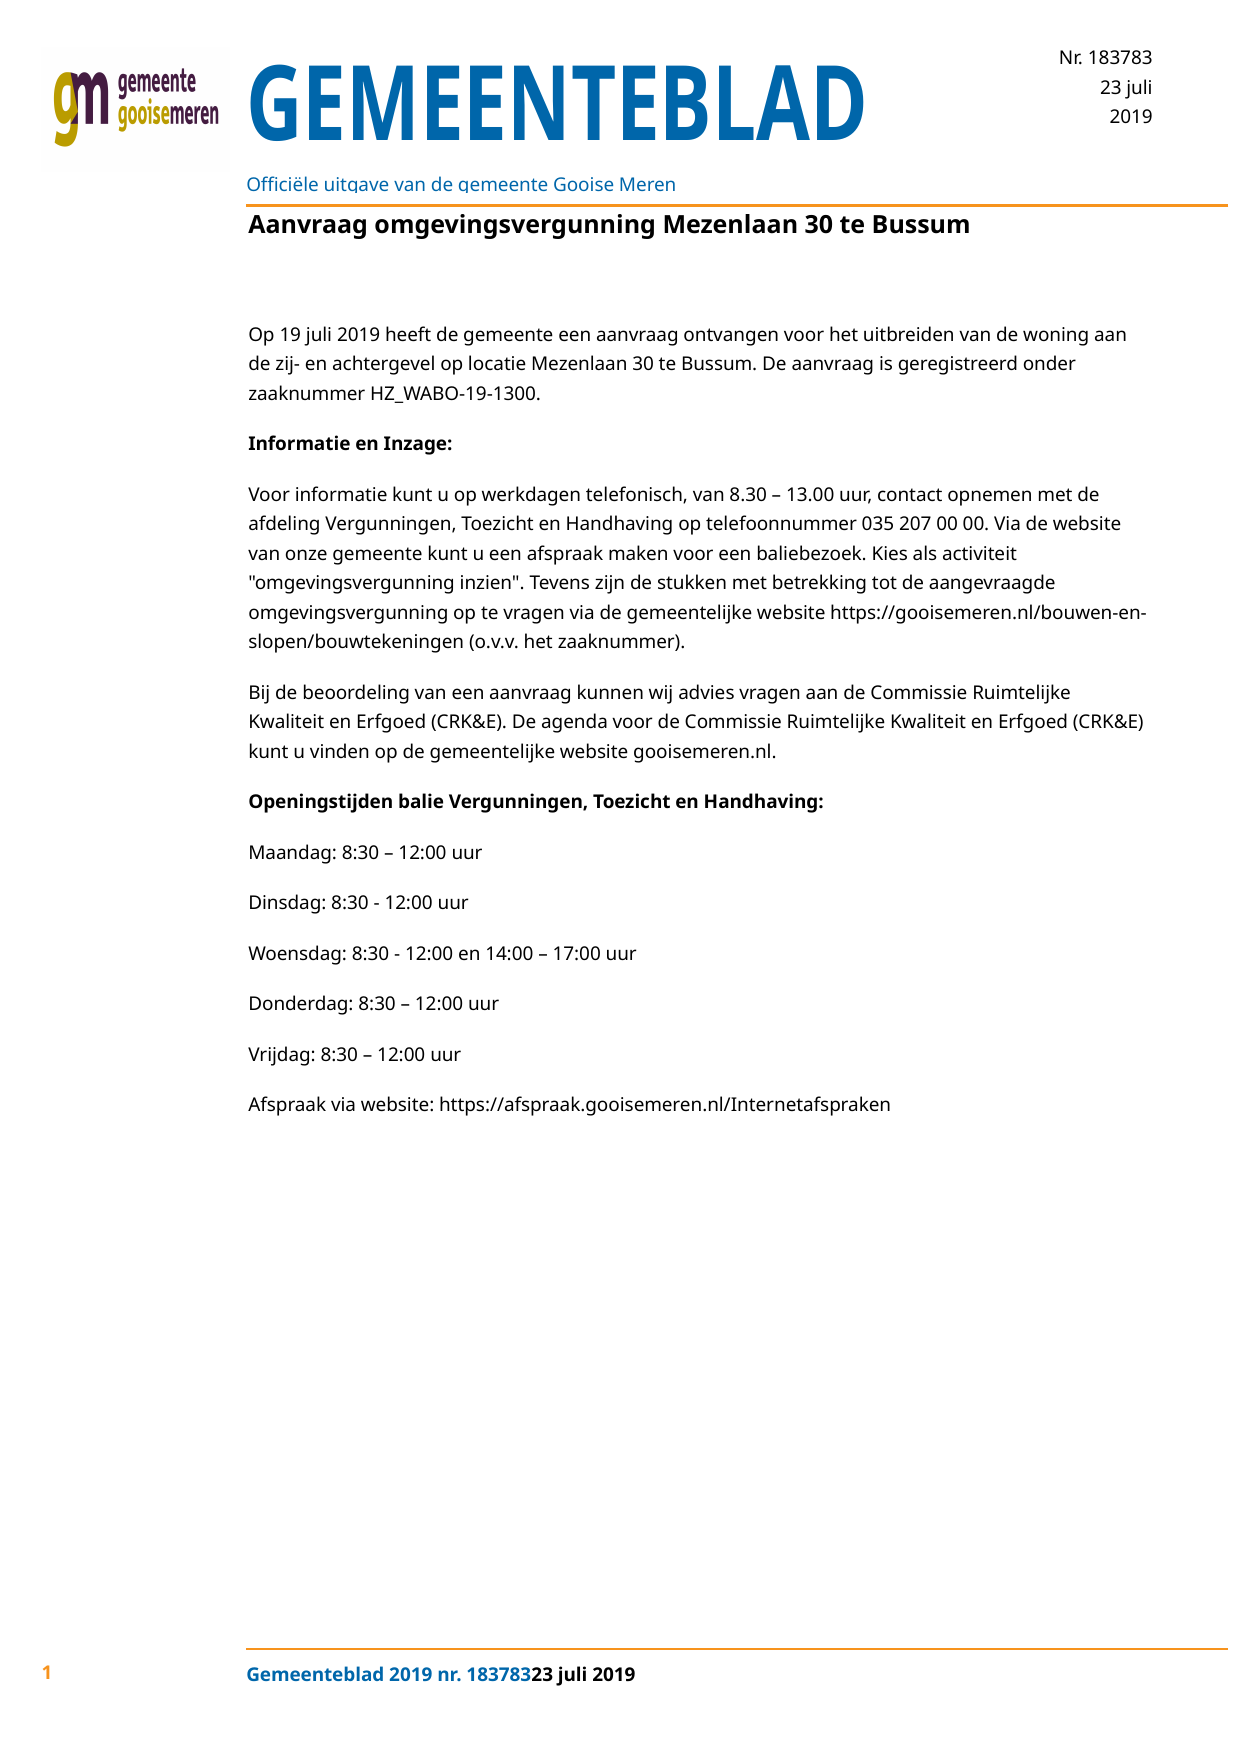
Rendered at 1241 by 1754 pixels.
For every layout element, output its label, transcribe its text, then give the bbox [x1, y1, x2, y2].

text Donderdag: 8:30 – 12:00 uur [248, 990, 1152, 1016]
text Woensdag: 8:30 - 12:00 en 14:00 – 17:00 uur [248, 940, 1152, 966]
text Bij de beoordeling van een aanvraag kunnen wij advies vragen aan de Commissie Ruimtelijke Kwaliteit en Erfgoed (CRK&E). De agenda voor de Commissie Ruimtelijke Kwaliteit en Erfgoed (CRK&E) kunt u vinden op de gemeentelijke website gooisemeren.nl. [248, 679, 1152, 764]
text Openingstijden balie Vergunningen, Toezicht en Handhaving: [248, 789, 1152, 814]
text Dinsdag: 8:30 - 12:00 uur [248, 889, 1152, 915]
text Aanvraag omgevingsvergunning Mezenlaan 30 te Bussum [248, 207, 1152, 241]
text Op 19 juli 2019 heeft de gemeente een aanvraag ontvangen voor het uitbreiden van de woning aan de zij- en achtergevel op locatie Mezenlaan 30 te Bussum. De aanvraag is geregistreerd onder zaaknummer HZ_WABO-19-1300. [248, 321, 1152, 406]
text Informatie en Inzage: [248, 430, 1152, 456]
text Vrijdag: 8:30 – 12:00 uur [248, 1041, 1152, 1066]
text Maandag: 8:30 – 12:00 uur [248, 839, 1152, 865]
text Afspraak via website: https://afspraak.gooisemeren.nl/Internetafspraken [248, 1091, 1152, 1117]
text Voor informatie kunt u op werkdagen telefonisch, van 8.30 – 13.00 uur, contact opnemen met de afdeling Vergunningen, Toezicht en Handhaving op telefoonnummer 035 207 00 00. Via de website van onze gemeente kunt u een afspraak maken voor een baliebezoek. Kies als activiteit "omgevingsvergunning inzien". Tevens zijn de stukken met betrekking tot de aangevraagde omgevingsvergunning op te vragen via de gemeentelijke website https://gooisemeren.nl/bouwen-en-slopen/bouwtekeningen (o.v.v. het zaaknummer). [248, 481, 1152, 654]
picture [41, 47, 231, 172]
